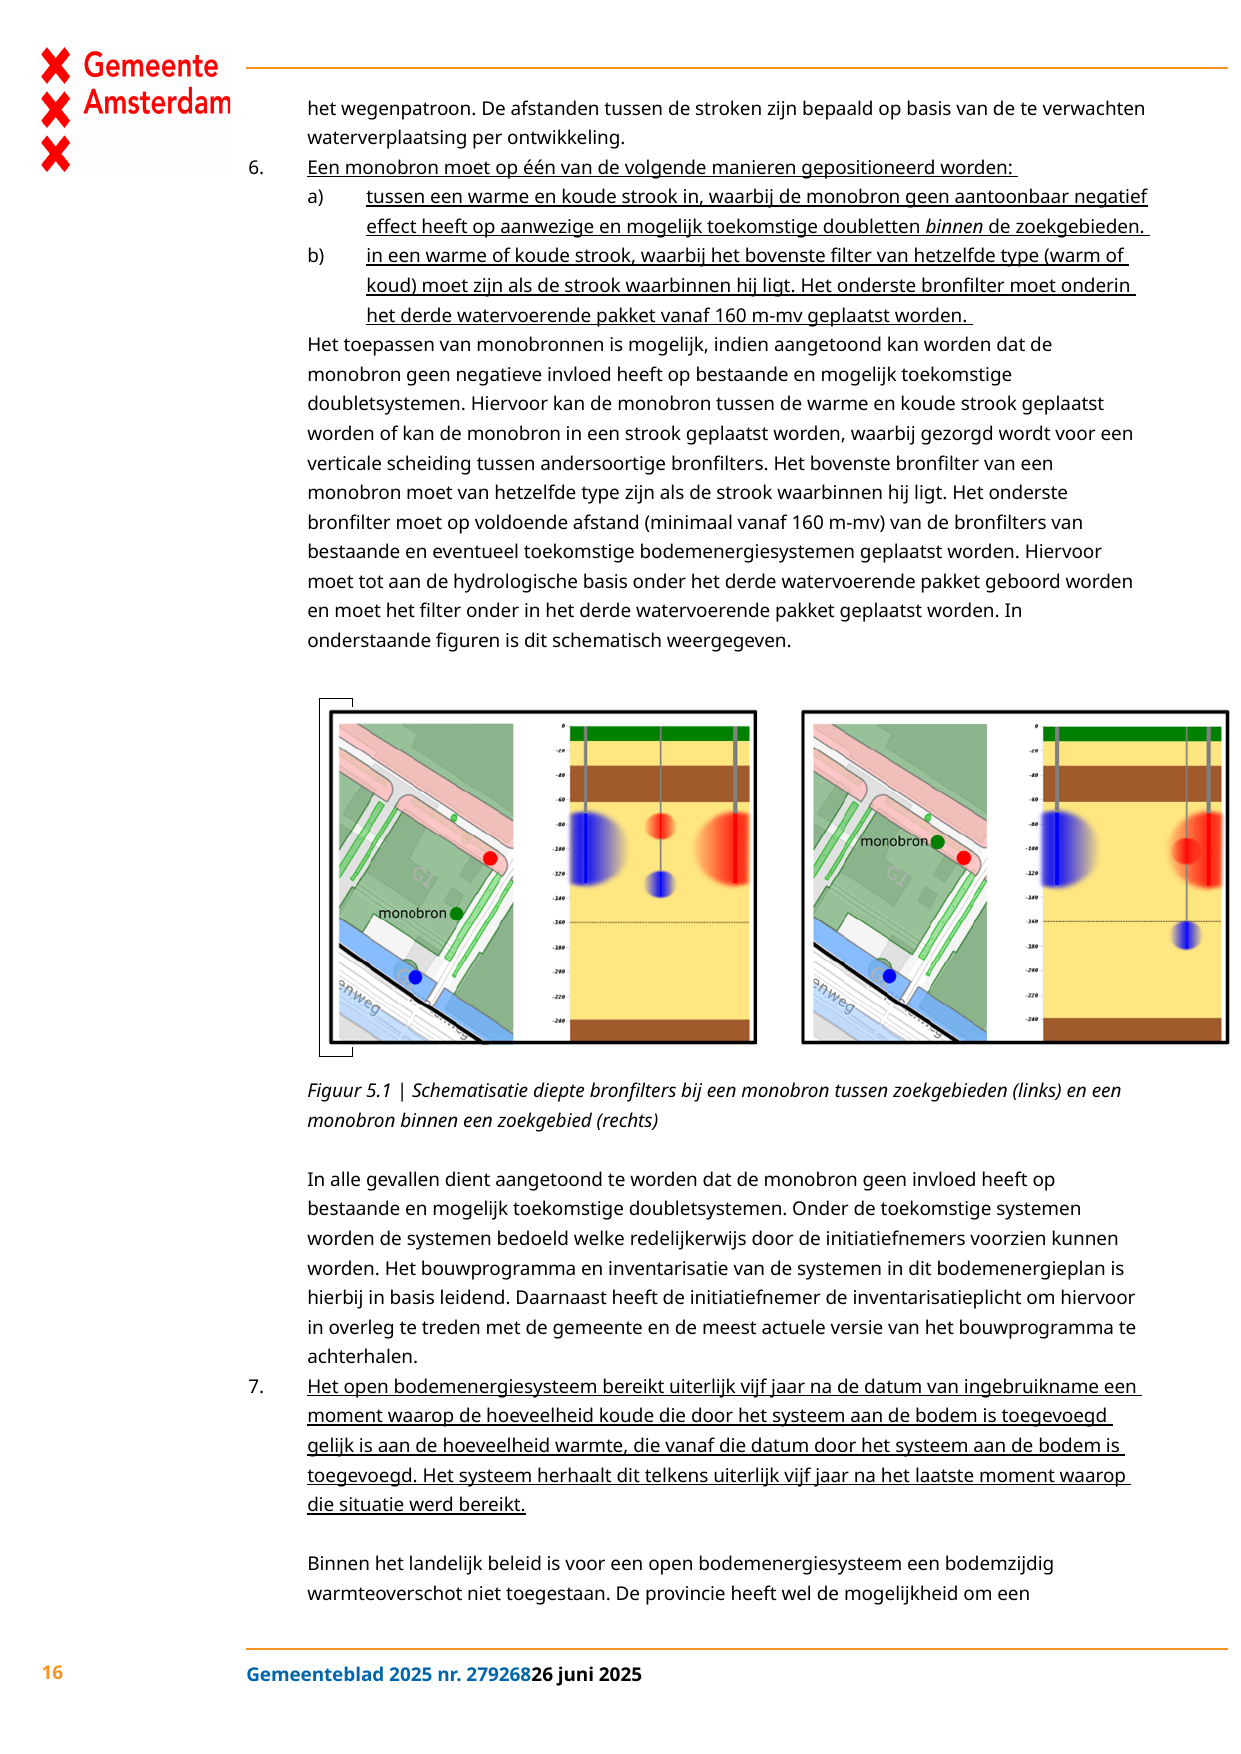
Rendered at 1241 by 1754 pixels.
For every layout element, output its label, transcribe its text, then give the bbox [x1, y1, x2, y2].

list in een warme of koude strook, waarbij het bovenste filter van hetzelfde type (warm of koud) moet zijn als de strook waarbinnen hij ligt. Het onderste bronfilter moet onderin het derde watervoerende pakket vanaf 160 m-mv geplaatst worden. [307, 243, 1152, 328]
list het wegenpatroon. De afstanden tussen de stroken zijn bepaald op basis van de te verwachten waterverplaatsing per ontwikkeling. [248, 95, 1152, 150]
list In alle gevallen dient aangetoond te worden dat de monobron geen invloed heeft op bestaande en mogelijk toekomstige doubletsystemen. Onder de toekomstige systemen worden de systemen bedoeld welke redelijkerwijs door de initiatiefnemers voorzien kunnen worden. Het bouwprogramma en inventarisatie van de systemen in dit bodemenergieplan is hierbij in basis leidend. Daarnaast heeft de initiatiefnemer de inventarisatieplicht om hiervoor in overleg te treden met de gemeente en de meest actuele versie van het bouwprogramma te achterhalen. [248, 1166, 1152, 1369]
list Binnen het landelijk beleid is voor een open bodemenergiesysteem een bodemzijdig warmteoverschot niet toegestaan. De provincie heeft wel de mogelijkheid om een [248, 1551, 1152, 1606]
list Een monobron moet op één van de volgende manieren gepositioneerd worden: [248, 154, 1152, 180]
picture [41, 47, 231, 172]
list tussen een warme en koude strook in, waarbij de monobron geen aantoonbaar negatief effect heeft op aanwezige en mogelijk toekomstige doubletten binnen de zoekgebieden. [307, 183, 1152, 239]
list Figuur 5.1 | Schematisatie diepte bronfilters bij een monobron tussen zoekgebieden (links) en een monobron binnen een zoekgebied (rechts) [248, 1077, 1152, 1132]
list Het open bodemenergiesysteem bereikt uiterlijk vijf jaar na de datum van ingebruikname een moment waarop de hoeveelheid koude die door het systeem aan de bodem is toegevoegd gelijk is aan de hoeveelheid warmte, die vanaf die datum door het systeem aan de bodem is toegevoegd. Het systeem herhaalt dit telkens uiterlijk vijf jaar na het laatste moment waarop die situatie werd bereikt. [248, 1373, 1152, 1517]
list Het toepassen van monobronnen is mogelijk, indien aangetoond kan worden dat de monobron geen negatieve invloed heeft op bestaande en mogelijk toekomstige doubletsystemen. Hiervoor kan de monobron tussen de warme en koude strook geplaatst worden of kan de monobron in een strook geplaatst worden, waarbij gezorgd wordt voor een verticale scheiding tussen andersoortige bronfilters. Het bovenste bronfilter van een monobron moet van hetzelfde type zijn als de strook waarbinnen hij ligt. Het onderste bronfilter moet op voldoende afstand (minimaal vanaf 160 m-mv) van de bronfilters van bestaande en eventueel toekomstige bodemenergiesystemen geplaatst worden. Hiervoor moet tot aan de hydrologische basis onder het derde watervoerende pakket geboord worden en moet het filter onder in het derde watervoerende pakket geplaatst worden. In onderstaande figuren is dit schematisch weergegeven. [248, 331, 1152, 653]
picture [327, 707, 1232, 1047]
